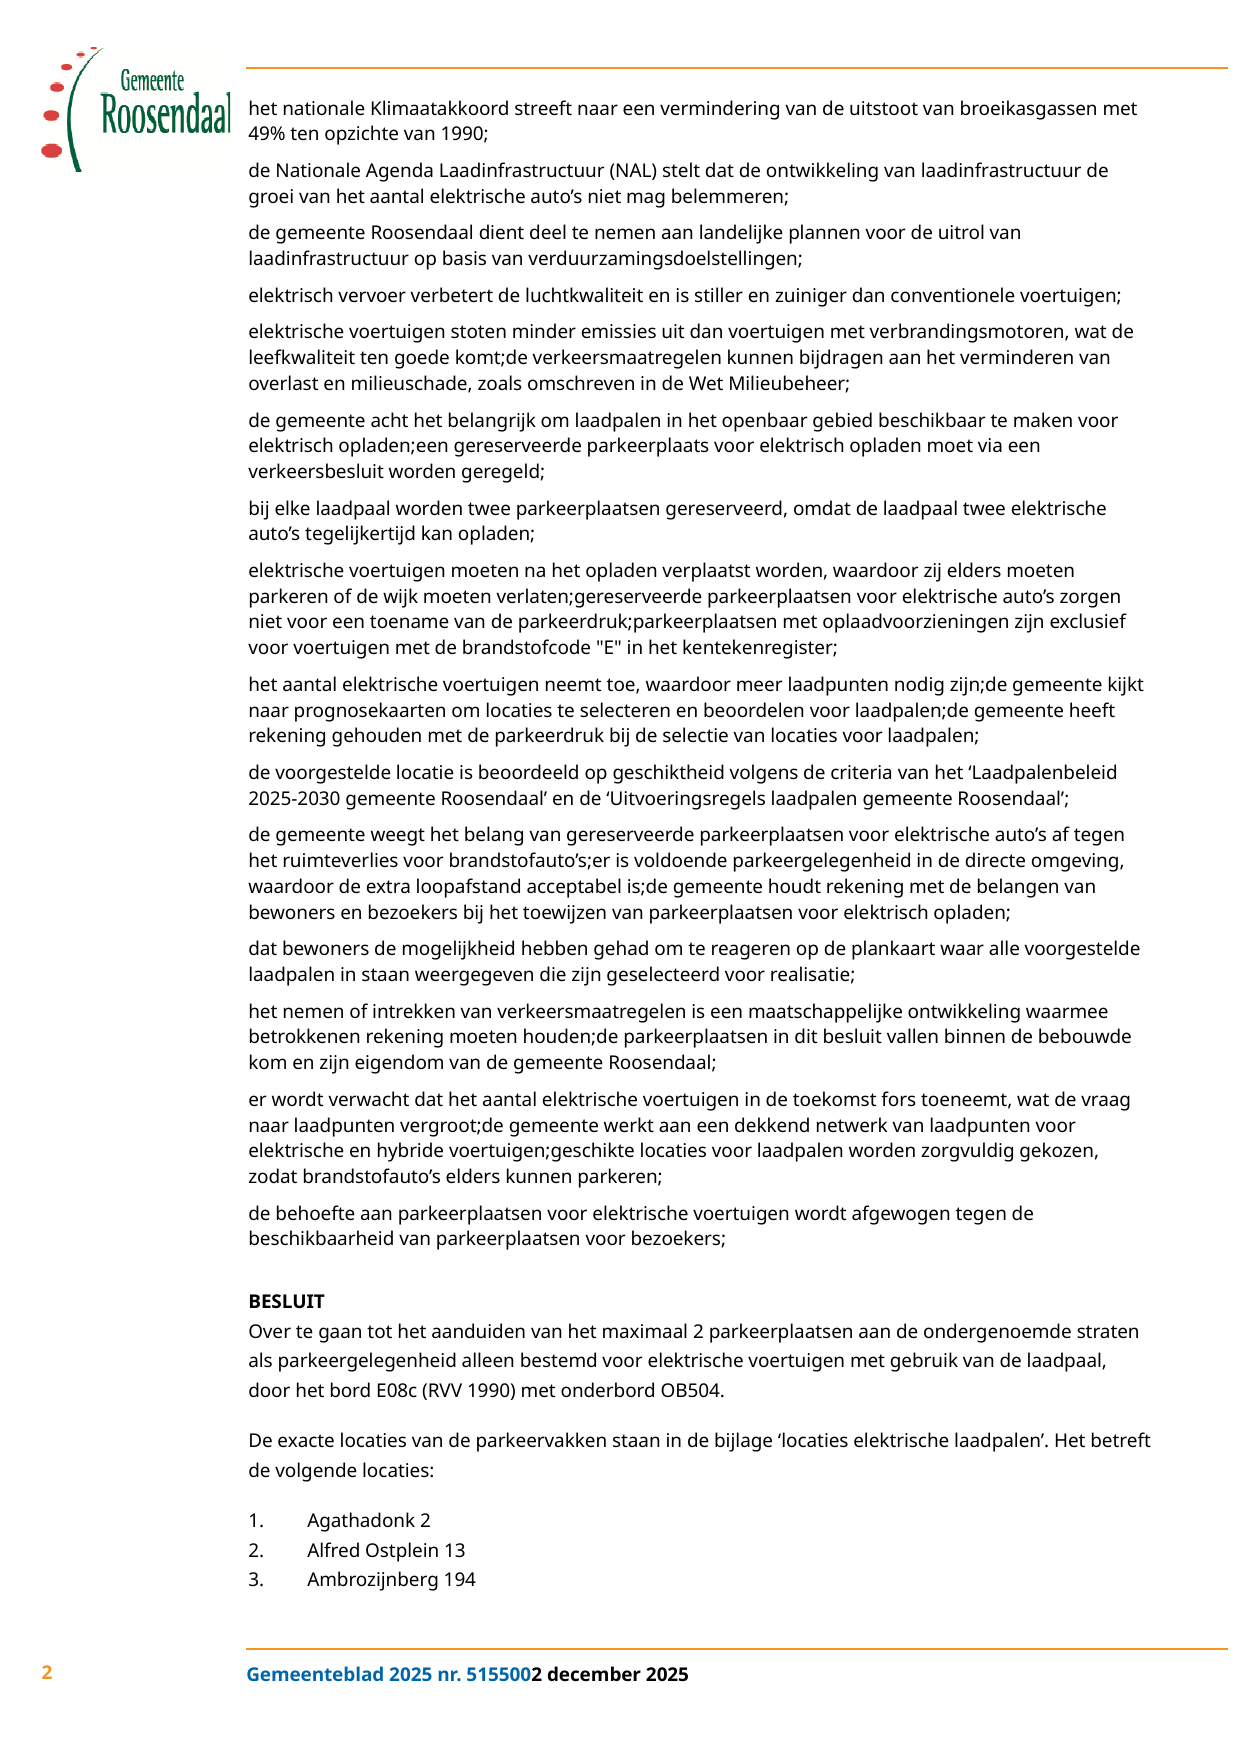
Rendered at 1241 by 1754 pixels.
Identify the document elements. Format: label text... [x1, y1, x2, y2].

text dat bewoners de mogelijkheid hebben gehad om te reageren op de plankaart waar alle voorgestelde laadpalen in staan weergegeven die zijn geselecteerd voor realisatie; [248, 936, 1152, 987]
text Over te gaan tot het aanduiden van het maximaal 2 parkeerplaatsen aan de ondergenoemde straten als parkeergelegenheid alleen bestemd voor elektrische voertuigen met gebruik van de laadpaal, door het bord E08c (RVV 1990) met onderbord OB504. [248, 1318, 1152, 1403]
text het nemen of intrekken van verkeersmaatregelen is een maatschappelijke ontwikkeling waarmee betrokkenen rekening moeten houden;de parkeerplaatsen in dit besluit vallen binnen de bebouwde kom en zijn eigendom van de gemeente Roosendaal; [248, 998, 1152, 1075]
text de gemeente Roosendaal dient deel te nemen aan landelijke plannen voor de uitrol van laadinfrastructuur op basis van verduurzamingsdoelstellingen; [248, 219, 1152, 271]
text de voorgestelde locatie is beoordeeld op geschiktheid volgens de criteria van het ‘Laadpalenbeleid 2025-2030 gemeente Roosendaal’ en de ‘Uitvoeringsregels laadpalen gemeente Roosendaal’; [248, 759, 1152, 811]
text elektrisch vervoer verbetert de luchtkwaliteit en is stiller en zuiniger dan conventionele voertuigen; [248, 282, 1152, 308]
text BESLUIT [248, 1288, 1152, 1314]
text de Nationale Agenda Laadinfrastructuur (NAL) stelt dat de ontwikkeling van laadinfrastructuur de groei van het aantal elektrische auto’s niet mag belemmeren; [248, 157, 1152, 209]
text De exacte locaties van de parkeervakken staan in de bijlage ‘locaties elektrische laadpalen’. Het betreft de volgende locaties: [248, 1427, 1152, 1483]
text het aantal elektrische voertuigen neemt toe, waardoor meer laadpunten nodig zijn;de gemeente kijkt naar prognosekaarten om locaties te selecteren en beoordelen voor laadpalen;de gemeente heeft rekening gehouden met de parkeerdruk bij de selectie van locaties voor laadpalen; [248, 671, 1152, 748]
text bij elke laadpaal worden twee parkeerplaatsen gereserveerd, omdat de laadpaal twee elektrische auto’s tegelijkertijd kan opladen; [248, 495, 1152, 546]
text er wordt verwacht dat het aantal elektrische voertuigen in de toekomst fors toeneemt, wat de vraag naar laadpunten vergroot;de gemeente werkt aan een dekkend netwerk van laadpunten voor elektrische en hybride voertuigen;geschikte locaties voor laadpalen worden zorgvuldig gekozen, zodat brandstofauto’s elders kunnen parkeren; [248, 1086, 1152, 1189]
text elektrische voertuigen stoten minder emissies uit dan voertuigen met verbrandingsmotoren, wat de leefkwaliteit ten goede komt;de verkeersmaatregelen kunnen bijdragen aan het verminderen van overlast en milieuschade, zoals omschreven in de Wet Milieubeheer; [248, 319, 1152, 396]
text de gemeente acht het belangrijk om laadpalen in het openbaar gebied beschikbaar te maken voor elektrisch opladen;een gereserveerde parkeerplaats voor elektrisch opladen moet via een verkeersbesluit worden geregeld; [248, 407, 1152, 484]
picture [41, 47, 231, 172]
list Agathadonk 2 [248, 1507, 1152, 1533]
list Ambrozijnberg 194 [248, 1567, 1152, 1592]
text de gemeente weegt het belang van gereserveerde parkeerplaatsen voor elektrische auto’s af tegen het ruimteverlies voor brandstofauto’s;er is voldoende parkeergelegenheid in de directe omgeving, waardoor de extra loopafstand acceptabel is;de gemeente houdt rekening met de belangen van bewoners en bezoekers bij het toewijzen van parkeerplaatsen voor elektrisch opladen; [248, 822, 1152, 924]
list Alfred Ostplein 13 [248, 1537, 1152, 1563]
text elektrische voertuigen moeten na het opladen verplaatst worden, waardoor zij elders moeten parkeren of de wijk moeten verlaten;gereserveerde parkeerplaatsen voor elektrische auto’s zorgen niet voor een toename van de parkeerdruk;parkeerplaatsen met oplaadvoorzieningen zijn exclusief voor voertuigen met de brandstofcode "E" in het kentekenregister; [248, 557, 1152, 660]
text het nationale Klimaatakkoord streeft naar een vermindering van de uitstoot van broeikasgassen met 49% ten opzichte van 1990; [248, 95, 1152, 146]
text de behoefte aan parkeerplaatsen voor elektrische voertuigen wordt afgewogen tegen de beschikbaarheid van parkeerplaatsen voor bezoekers; [248, 1200, 1152, 1251]
